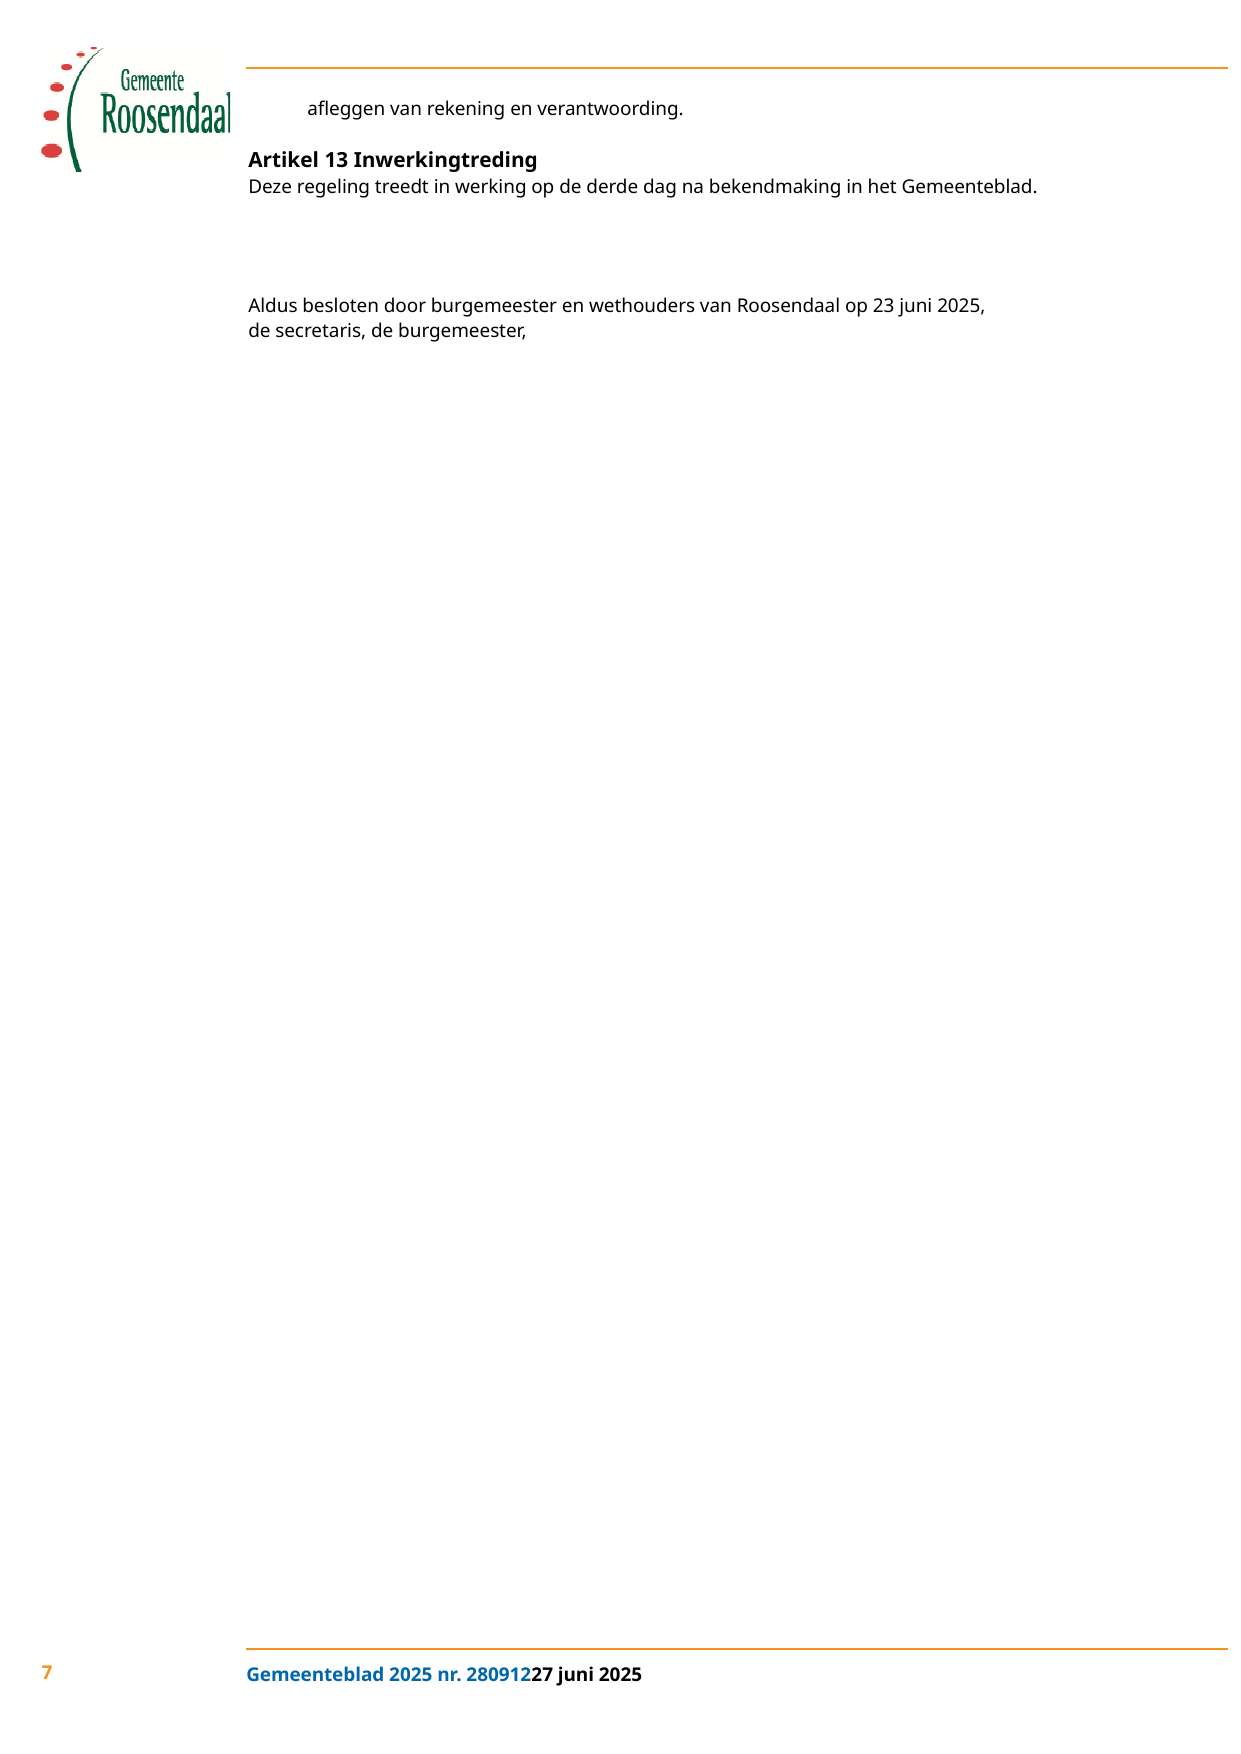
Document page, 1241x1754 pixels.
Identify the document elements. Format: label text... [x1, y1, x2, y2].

picture [41, 47, 231, 172]
text Aldus besloten door burgemeester en wethouders van Roosendaal op 23 juni 2025, [248, 292, 1152, 318]
text de secretaris, de burgemeester, [248, 318, 1152, 343]
list afleggen van rekening en verantwoording. [248, 95, 1152, 121]
text Artikel 13 Inwerkingtreding [248, 145, 1152, 174]
text Deze regeling treedt in werking op de derde dag na bekendmaking in het Gemeenteblad. [248, 174, 1152, 199]
